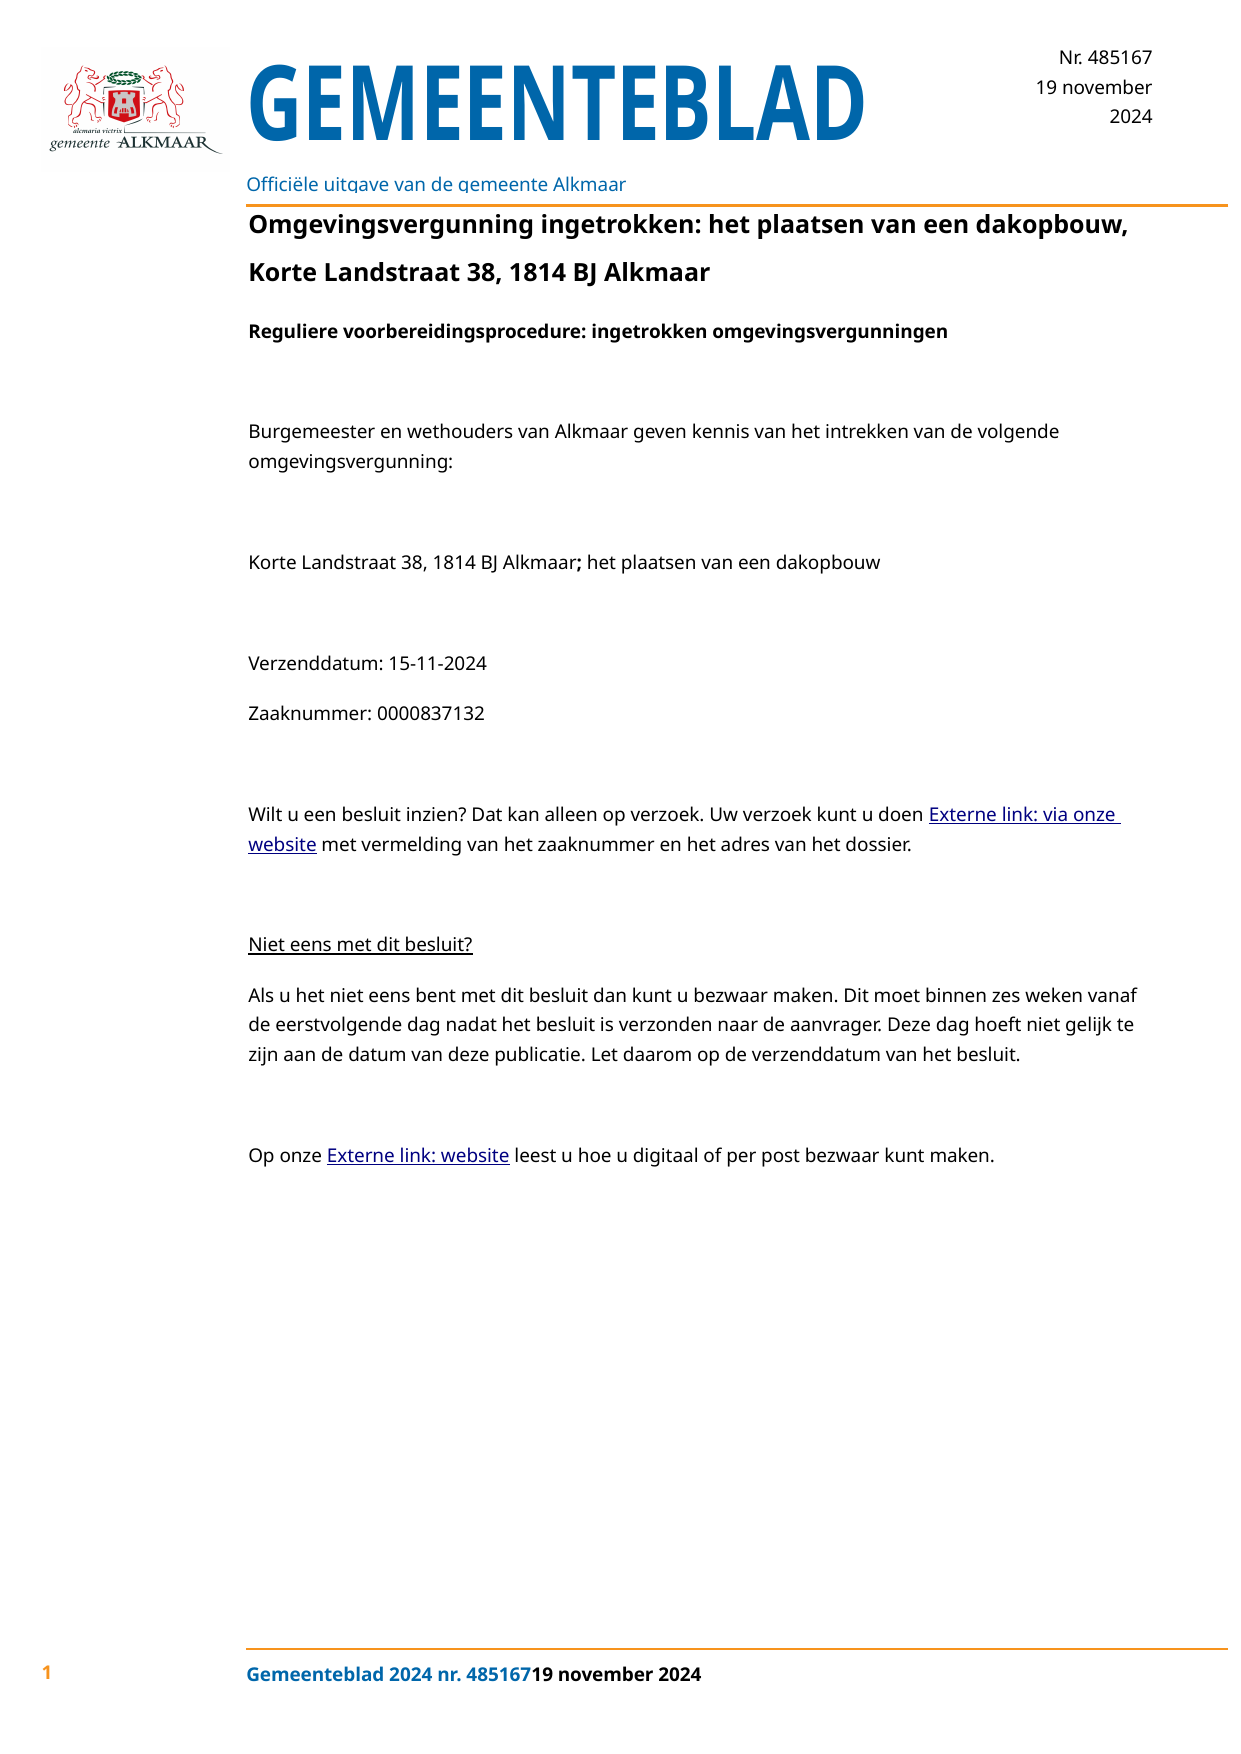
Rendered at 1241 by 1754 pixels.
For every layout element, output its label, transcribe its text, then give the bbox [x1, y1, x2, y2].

text Verzenddatum: 15-11-2024 [248, 650, 1152, 676]
text Reguliere voorbereidingsprocedure: ingetrokken omgevingsvergunningen [248, 318, 1152, 344]
text Burgemeester en wethouders van Alkmaar geven kennis van het intrekken van de volgende omgevingsvergunning: [248, 419, 1152, 474]
text Op onze Externe link: website leest u hoe u digitaal of per post bezwaar kunt maken. [248, 1142, 1152, 1168]
picture [41, 47, 231, 172]
text Zaaknummer: 0000837132 [248, 700, 1152, 726]
text Wilt u een besluit inzien? Dat kan alleen op verzoek. Uw verzoek kunt u doen Externe link: via onze website met vermelding van het zaaknummer en het adres van het dossier. [248, 801, 1152, 857]
text Omgevingsvergunning ingetrokken: het plaatsen van een dakopbouw, Korte Landstraat 38, 1814 BJ Alkmaar [248, 207, 1152, 288]
text Korte Landstraat 38, 1814 BJ Alkmaar; het plaatsen van een dakopbouw [248, 549, 1152, 575]
text Als u het niet eens bent met dit besluit dan kunt u bezwaar maken. Dit moet binnen zes weken vanaf de eerstvolgende dag nadat het besluit is verzonden naar de aanvrager. Deze dag hoeft niet gelijk te zijn aan de datum van deze publicatie. Let daarom op de verzenddatum van het besluit. [248, 982, 1152, 1067]
text Niet eens met dit besluit? [248, 932, 1152, 957]
